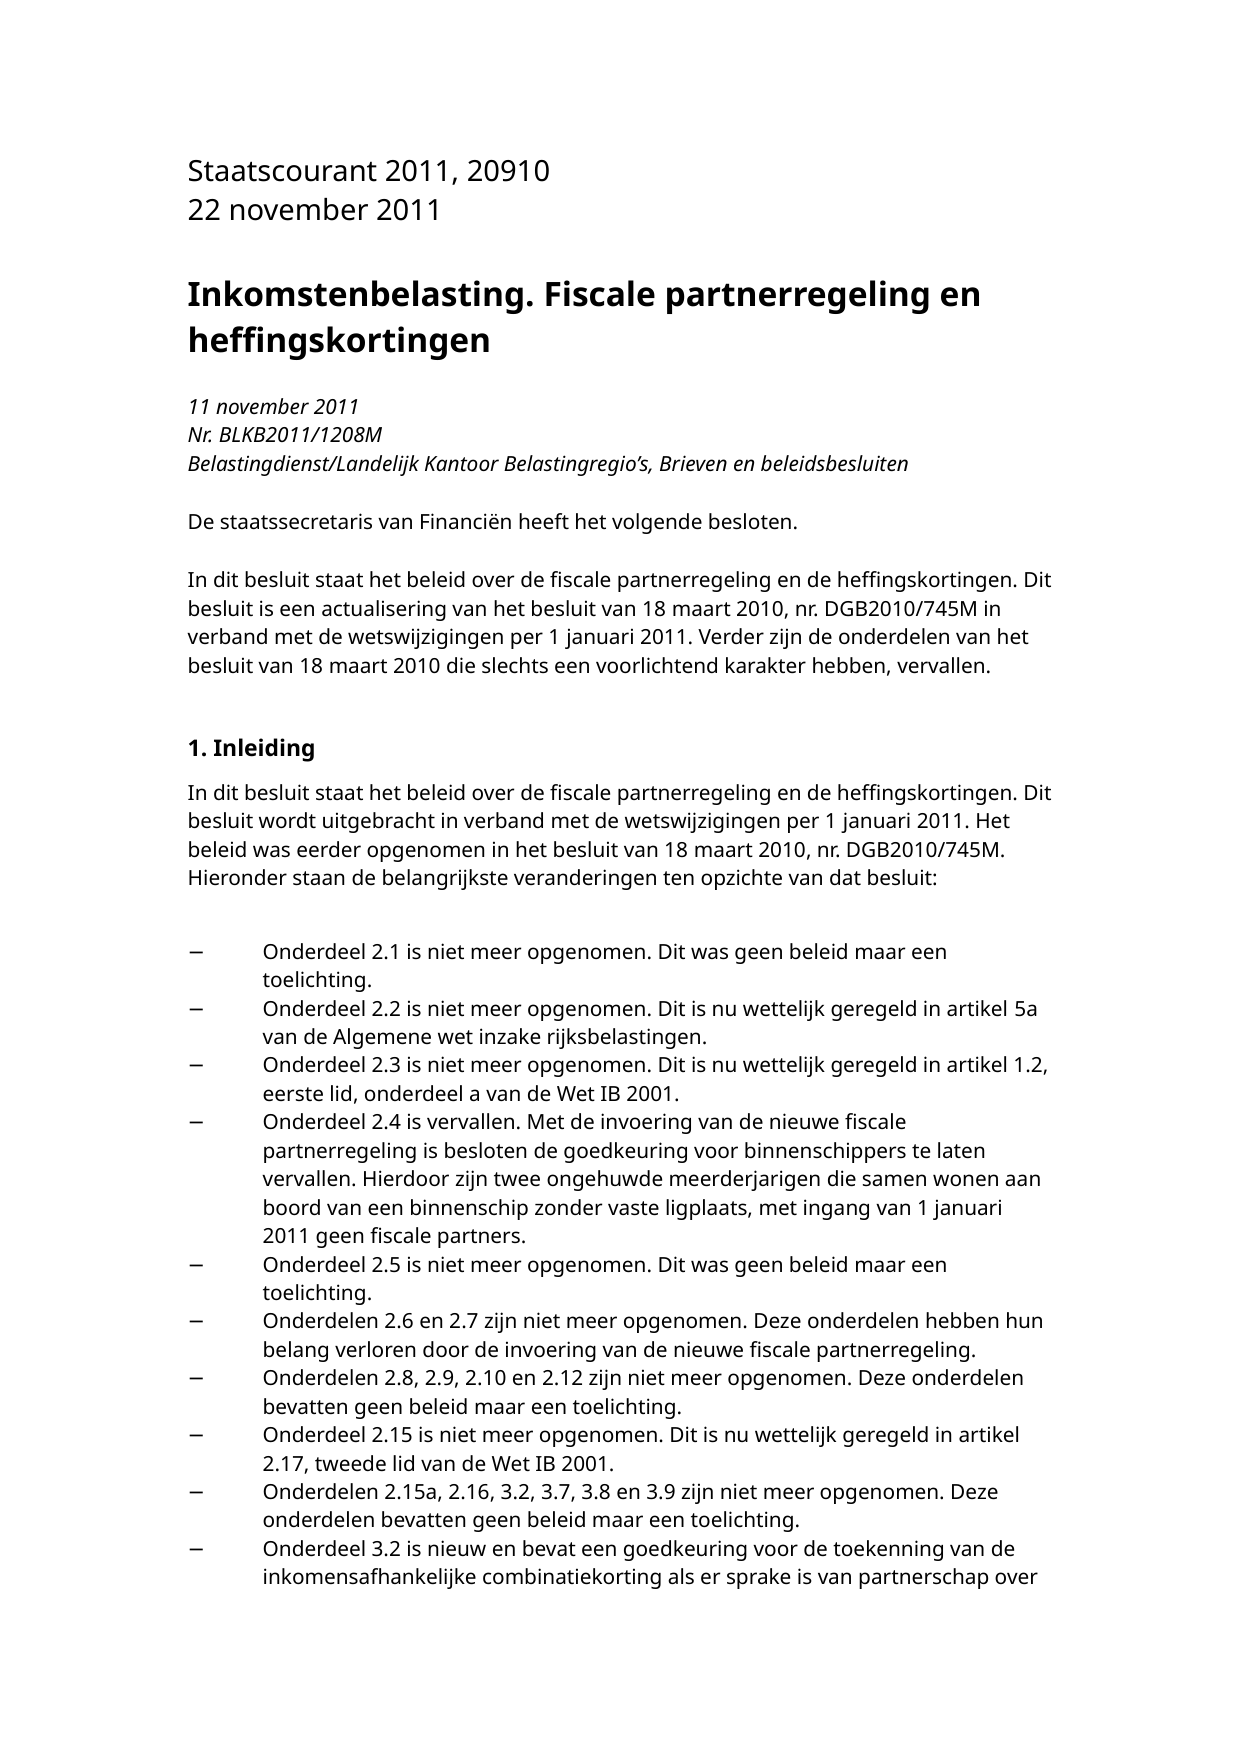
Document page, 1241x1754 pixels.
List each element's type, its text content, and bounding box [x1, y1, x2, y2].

subtitle 1. Inleiding [187, 732, 1053, 763]
list Onderdeel 2.3 is niet meer opgenomen. Dit is nu wettelijk geregeld in artikel 1.2, eerste lid, onderdeel a van de Wet IB 2001. [187, 1051, 1053, 1107]
text 11 november 2011 [187, 392, 1053, 420]
text Staatscourant 2011, 20910 [187, 150, 1053, 190]
list Onderdelen 2.6 en 2.7 zijn niet meer opgenomen. Deze onderdelen hebben hun belang verloren door de invoering van de nieuwe fiscale partnerregeling. [187, 1307, 1053, 1363]
text 22 november 2011 [187, 190, 1053, 229]
list Onderdeel 2.15 is niet meer opgenomen. Dit is nu wettelijk geregeld in artikel 2.17, tweede lid van de Wet IB 2001. [187, 1420, 1053, 1477]
list Onderdelen 2.8, 2.9, 2.10 en 2.12 zijn niet meer opgenomen. Deze onderdelen bevatten geen beleid maar een toelichting. [187, 1363, 1053, 1420]
text In dit besluit staat het beleid over de fiscale partnerregeling en de heffingskortingen. Dit besluit is een actualisering van het besluit van 18 maart 2010, nr. DGB2010/745M in verband met de wetswijzigingen per 1 januari 2011. Verder zijn de onderdelen van het besluit van 18 maart 2010 die slechts een voorlichtend karakter hebben, vervallen. [187, 566, 1053, 679]
subtitle Inkomstenbelasting. Fiscale partnerregeling en heffingskortingen [187, 271, 1053, 362]
list Onderdeel 3.2 is nieuw en bevat een goedkeuring voor de toekenning van de inkomensafhankelijke combinatiekorting als er sprake is van partnerschap over [187, 1534, 1053, 1591]
list Onderdeel 2.4 is vervallen. Met de invoering van de nieuwe fiscale partnerregeling is besloten de goedkeuring voor binnenschippers te laten vervallen. Hierdoor zijn twee ongehuwde meerderjarigen die samen wonen aan boord van een binnenschip zonder vaste ligplaats, met ingang van 1 januari 2011 geen fiscale partners. [187, 1107, 1053, 1250]
list Onderdelen 2.15a, 2.16, 3.2, 3.7, 3.8 en 3.9 zijn niet meer opgenomen. Deze onderdelen bevatten geen beleid maar een toelichting. [187, 1477, 1053, 1534]
text Belastingdienst/Landelijk Kantoor Belastingregio’s, Brieven en beleidsbesluiten [187, 449, 1053, 477]
text Nr. BLKB2011/1208M [187, 420, 1053, 449]
text De staatssecretaris van Financiën heeft het volgende besloten. [187, 507, 1053, 536]
text In dit besluit staat het beleid over de fiscale partnerregeling en de heffingskortingen. Dit besluit wordt uitgebracht in verband met de wetswijzigingen per 1 januari 2011. Het beleid was eerder opgenomen in het besluit van 18 maart 2010, nr. DGB2010/745M. Hieronder staan de belangrijkste veranderingen ten opzichte van dat besluit: [187, 778, 1053, 892]
list Onderdeel 2.1 is niet meer opgenomen. Dit was geen beleid maar een toelichting. [187, 937, 1053, 994]
list Onderdeel 2.2 is niet meer opgenomen. Dit is nu wettelijk geregeld in artikel 5a van de Algemene wet inzake rijksbelastingen. [187, 994, 1053, 1051]
list Onderdeel 2.5 is niet meer opgenomen. Dit was geen beleid maar een toelichting. [187, 1250, 1053, 1307]
